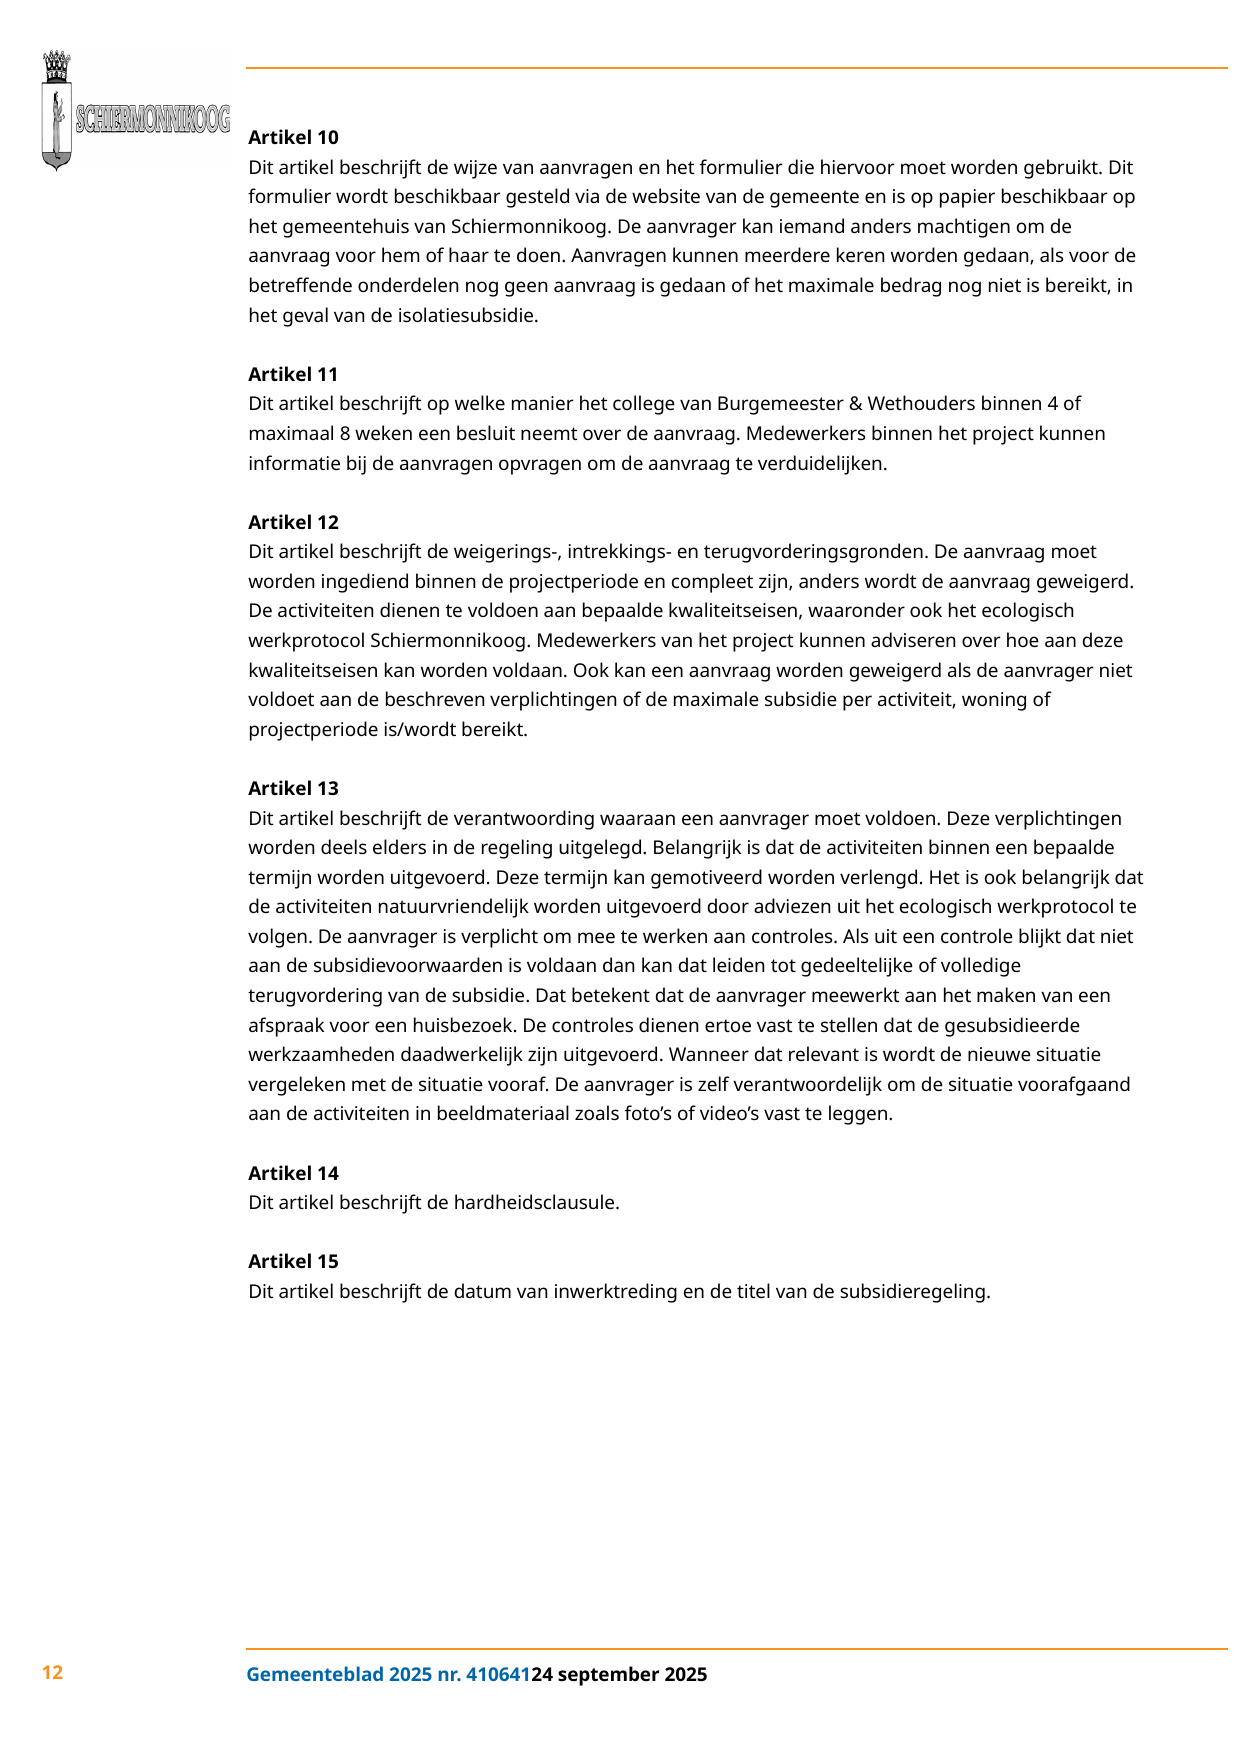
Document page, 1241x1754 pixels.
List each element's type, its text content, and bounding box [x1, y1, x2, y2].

text Artikel 11 [248, 361, 1152, 387]
text Artikel 12 [248, 509, 1152, 535]
text Artikel 13 [248, 775, 1152, 801]
text Artikel 15 [248, 1248, 1152, 1274]
text Artikel 10 [248, 124, 1152, 150]
picture [41, 47, 231, 172]
text Dit artikel beschrijft de datum van inwerktreding en de titel van de subsidieregeling. [248, 1278, 1152, 1304]
text Dit artikel beschrijft de hardheidsclausule. [248, 1189, 1152, 1215]
text Artikel 14 [248, 1160, 1152, 1186]
text Dit artikel beschrijft de verantwoording waaraan een aanvrager moet voldoen. Deze verplichtingen worden deels elders in de regeling uitgelegd. Belangrijk is dat de activiteiten binnen een bepaalde termijn worden uitgevoerd. Deze termijn kan gemotiveerd worden verlengd. Het is ook belangrijk dat de activiteiten natuurvriendelijk worden uitgevoerd door adviezen uit het ecologisch werkprotocol te volgen. De aanvrager is verplicht om mee te werken aan controles. Als uit een controle blijkt dat niet aan de subsidievoorwaarden is voldaan dan kan dat leiden tot gedeeltelijke of volledige terugvordering van de subsidie. Dat betekent dat de aanvrager meewerkt aan het maken van een afspraak voor een huisbezoek. De controles dienen ertoe vast te stellen dat de gesubsidieerde werkzaamheden daadwerkelijk zijn uitgevoerd. Wanneer dat relevant is wordt de nieuwe situatie vergeleken met de situatie vooraf. De aanvrager is zelf verantwoordelijk om de situatie voorafgaand aan de activiteiten in beeldmateriaal zoals foto’s of video’s vast te leggen. [248, 805, 1152, 1126]
text Dit artikel beschrijft de wijze van aanvragen en het formulier die hiervoor moet worden gebruikt. Dit formulier wordt beschikbaar gesteld via de website van de gemeente en is op papier beschikbaar op het gemeentehuis van Schiermonnikoog. De aanvrager kan iemand anders machtigen om de aanvraag voor hem of haar te doen. Aanvragen kunnen meerdere keren worden gedaan, als voor de betreffende onderdelen nog geen aanvraag is gedaan of het maximale bedrag nog niet is bereikt, in het geval van de isolatiesubsidie. [248, 154, 1152, 328]
text Dit artikel beschrijft de weigerings-, intrekkings- en terugvorderingsgronden. De aanvraag moet worden ingediend binnen de projectperiode en compleet zijn, anders wordt de aanvraag geweigerd. De activiteiten dienen te voldoen aan bepaalde kwaliteitseisen, waaronder ook het ecologisch werkprotocol Schiermonnikoog. Medewerkers van het project kunnen adviseren over hoe aan deze kwaliteitseisen kan worden voldaan. Ook kan een aanvraag worden geweigerd als de aanvrager niet voldoet aan de beschreven verplichtingen of de maximale subsidie per activiteit, woning of projectperiode is/wordt bereikt. [248, 538, 1152, 742]
text Dit artikel beschrijft op welke manier het college van Burgemeester & Wethouders binnen 4 of maximaal 8 weken een besluit neemt over de aanvraag. Medewerkers binnen het project kunnen informatie bij de aanvragen opvragen om de aanvraag te verduidelijken. [248, 391, 1152, 476]
